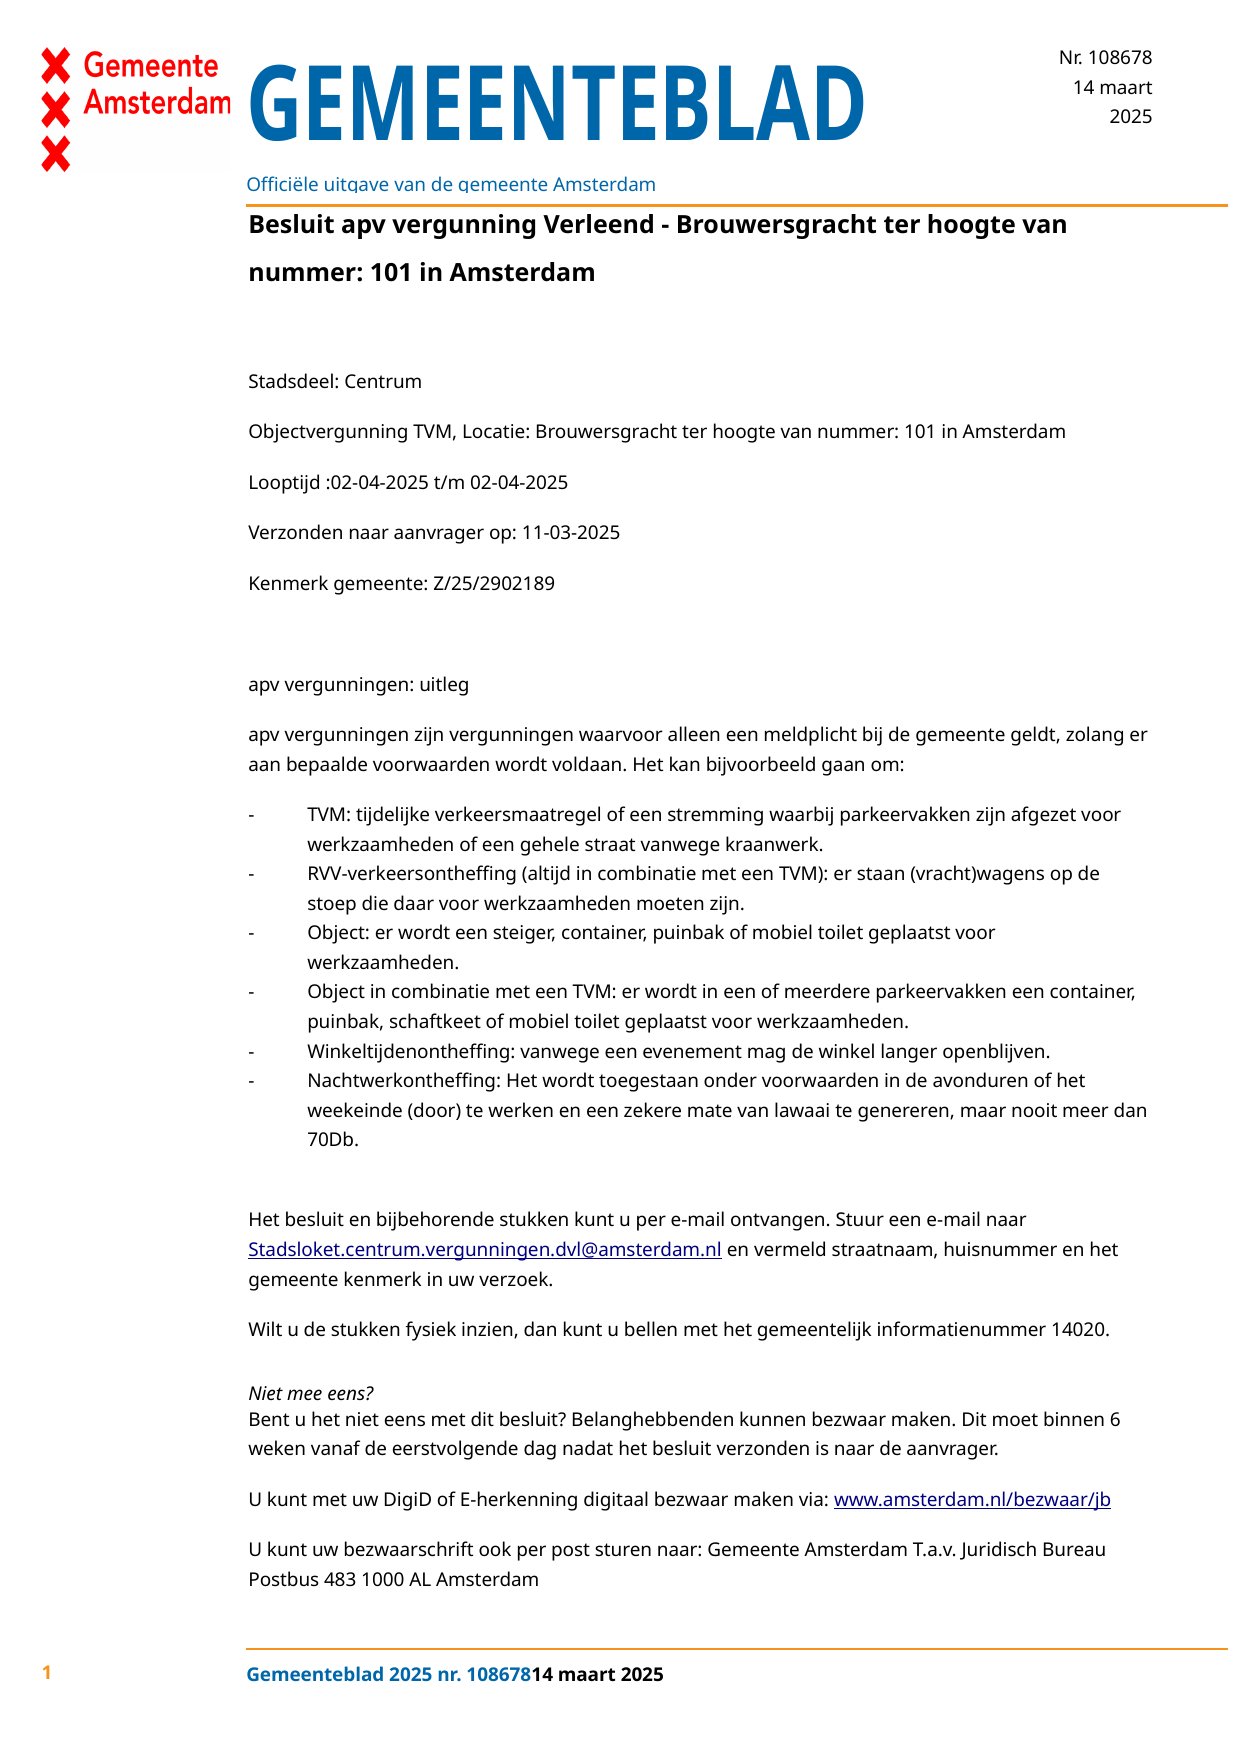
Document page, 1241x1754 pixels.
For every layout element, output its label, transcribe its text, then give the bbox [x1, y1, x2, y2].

text Het besluit en bijbehorende stukken kunt u per e-mail ontvangen. Stuur een e-mail naar Stadsloket.centrum.vergunningen.dvl@amsterdam.nl en vermeld straatnaam, huisnummer en het gemeente kenmerk in uw verzoek. [248, 1207, 1152, 1292]
list Object: er wordt een steiger, container, puinbak of mobiel toilet geplaatst voor werkzaamheden. [248, 919, 1152, 975]
text Looptijd :02-04-2025 t/m 02-04-2025 [248, 469, 1152, 495]
text Objectvergunning TVM, Locatie: Brouwersgracht ter hoogte van nummer: 101 in Amsterdam [248, 419, 1152, 444]
list Winkeltijdenontheffing: vanwege een evenement mag de winkel langer openblijven. [248, 1038, 1152, 1064]
text Wilt u de stukken fysiek inzien, dan kunt u bellen met het gemeentelijk informatienummer 14020. [248, 1316, 1152, 1342]
text Niet mee eens? [248, 1380, 1152, 1406]
text Stadsdeel: Centrum [248, 368, 1152, 394]
text Besluit apv vergunning Verleend - Brouwersgracht ter hoogte van nummer: 101 in Amsterdam [248, 207, 1152, 288]
picture [41, 47, 231, 172]
list Object in combinatie met een TVM: er wordt in een of meerdere parkeervakken een container, puinbak, schaftkeet of mobiel toilet geplaatst voor werkzaamheden. [248, 979, 1152, 1034]
text Verzonden naar aanvrager op: 11-03-2025 [248, 519, 1152, 545]
text apv vergunningen zijn vergunningen waarvoor alleen een meldplicht bij de gemeente geldt, zolang er aan bepaalde voorwaarden wordt voldaan. Het kan bijvoorbeeld gaan om: [248, 721, 1152, 777]
list RVV-verkeersontheffing (altijd in combinatie met een TVM): er staan (vracht)wagens op de stoep die daar voor werkzaamheden moeten zijn. [248, 860, 1152, 916]
text U kunt met uw DigiD of E-herkenning digitaal bezwaar maken via: www.amsterdam.nl/bezwaar/jb [248, 1486, 1152, 1512]
text apv vergunningen: uitleg [248, 671, 1152, 697]
list Nachtwerkontheffing: Het wordt toegestaan onder voorwaarden in de avonduren of het weekeinde (door) te werken en een zekere mate van lawaai te genereren, maar nooit meer dan 70Db. [248, 1067, 1152, 1152]
text Bent u het niet eens met dit besluit? Belanghebbenden kunnen bezwaar maken. Dit moet binnen 6 weken vanaf de eerstvolgende dag nadat het besluit verzonden is naar de aanvrager. [248, 1406, 1152, 1461]
list TVM: tijdelijke verkeersmaatregel of een stremming waarbij parkeervakken zijn afgezet voor werkzaamheden of een gehele straat vanwege kraanwerk. [248, 801, 1152, 857]
text Kenmerk gemeente: Z/25/2902189 [248, 570, 1152, 596]
text U kunt uw bezwaarschrift ook per post sturen naar: Gemeente Amsterdam T.a.v. Juridisch Bureau Postbus 483 1000 AL Amsterdam [248, 1536, 1152, 1592]
